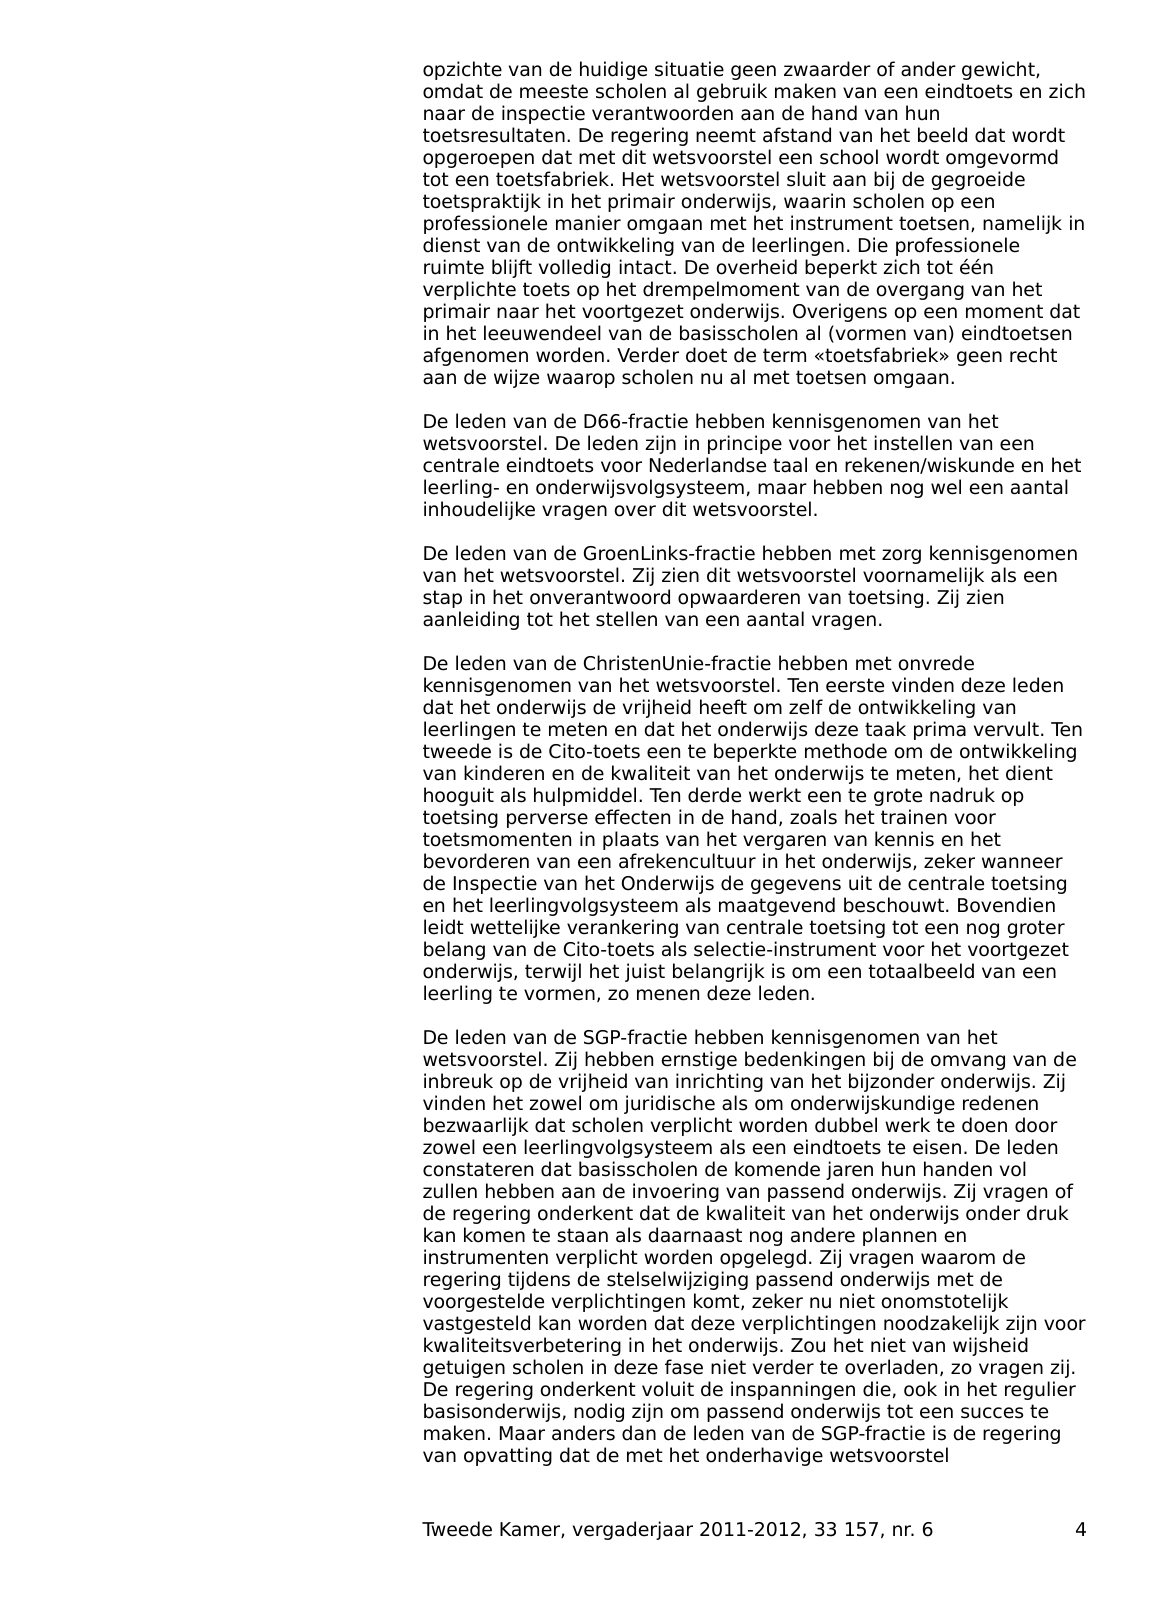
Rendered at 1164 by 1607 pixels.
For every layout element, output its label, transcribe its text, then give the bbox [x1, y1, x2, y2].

text De leden van de D66-fractie hebben kennisgenomen van het wetsvoorstel. De leden zijn in principe voor het instellen van een centrale eindtoets voor Nederlandse taal en rekenen/wiskunde en het leerling- en onderwijsvolgsysteem, maar hebben nog wel een aantal inhoudelijke vragen over dit wetsvoorstel. [422, 411, 1087, 521]
text De leden van de ChristenUnie-fractie hebben met onvrede kennisgenomen van het wetsvoorstel. Ten eerste vinden deze leden dat het onderwijs de vrijheid heeft om zelf de ontwikkeling van leerlingen te meten en dat het onderwijs deze taak prima vervult. Ten tweede is de Cito-toets een te beperkte methode om de ontwikkeling van kinderen en de kwaliteit van het onderwijs te meten, het dient hooguit als hulpmiddel. Ten derde werkt een te grote nadruk op toetsing perverse effecten in de hand, zoals het trainen voor toetsmomenten in plaats van het vergaren van kennis en het bevorderen van een afrekencultuur in het onderwijs, zeker wanneer de Inspectie van het Onderwijs de gegevens uit de centrale toetsing en het leerlingvolgsysteem als maatgevend beschouwt. Bovendien leidt wettelijke verankering van centrale toetsing tot een nog groter belang van de Cito-toets als selectie-instrument voor het voortgezet onderwijs, terwijl het juist belangrijk is om een totaalbeeld van een leerling te vormen, zo menen deze leden. [422, 653, 1087, 1005]
text De leden van de SGP-fractie hebben kennisgenomen van het wetsvoorstel. Zij hebben ernstige bedenkingen bij de omvang van de inbreuk op de vrijheid van inrichting van het bijzonder onderwijs. Zij vinden het zowel om juridische als om onderwijskundige redenen bezwaarlijk dat scholen verplicht worden dubbel werk te doen door zowel een leerlingvolgsysteem als een eindtoets te eisen. De leden constateren dat basisscholen de komende jaren hun handen vol zullen hebben aan de invoering van passend onderwijs. Zij vragen of de regering onderkent dat de kwaliteit van het onderwijs onder druk kan komen te staan als daarnaast nog andere plannen en instrumenten verplicht worden opgelegd. Zij vragen waarom de regering tijdens de stelselwijziging passend onderwijs met de voorgestelde verplichtingen komt, zeker nu niet onomstotelijk vastgesteld kan worden dat deze verplichtingen noodzakelijk zijn voor kwaliteitsverbetering in het onderwijs. Zou het niet van wijsheid getuigen scholen in deze fase niet verder te overladen, zo vragen zij. [422, 1027, 1087, 1379]
text opzichte van de huidige situatie geen zwaarder of ander gewicht, omdat de meeste scholen al gebruik maken van een eindtoets en zich naar de inspectie verantwoorden aan de hand van hun toetsresultaten. De regering neemt afstand van het beeld dat wordt opgeroepen dat met dit wetsvoorstel een school wordt omgevormd tot een toetsfabriek. Het wetsvoorstel sluit aan bij de gegroeide toetspraktijk in het primair onderwijs, waarin scholen op een professionele manier omgaan met het instrument toetsen, namelijk in dienst van de ontwikkeling van de leerlingen. Die professionele ruimte blijft volledig intact. De overheid beperkt zich tot één verplichte toets op het drempelmoment van de overgang van het primair naar het voortgezet onderwijs. Overigens op een moment dat in het leeuwendeel van de basisscholen al (vormen van) eindtoetsen afgenomen worden. Verder doet de term «toetsfabriek» geen recht aan de wijze waarop scholen nu al met toetsen omgaan. [422, 59, 1087, 389]
text De regering onderkent voluit de inspanningen die, ook in het regulier basisonderwijs, nodig zijn om passend onderwijs tot een succes te maken. Maar anders dan de leden van de SGP-fractie is de regering van opvatting dat de met het onderhavige wetsvoorstel [422, 1379, 1087, 1467]
text De leden van de GroenLinks-fractie hebben met zorg kennisgenomen van het wetsvoorstel. Zij zien dit wetsvoorstel voornamelijk als een stap in het onverantwoord opwaarderen van toetsing. Zij zien aanleiding tot het stellen van een aantal vragen. [422, 543, 1087, 631]
